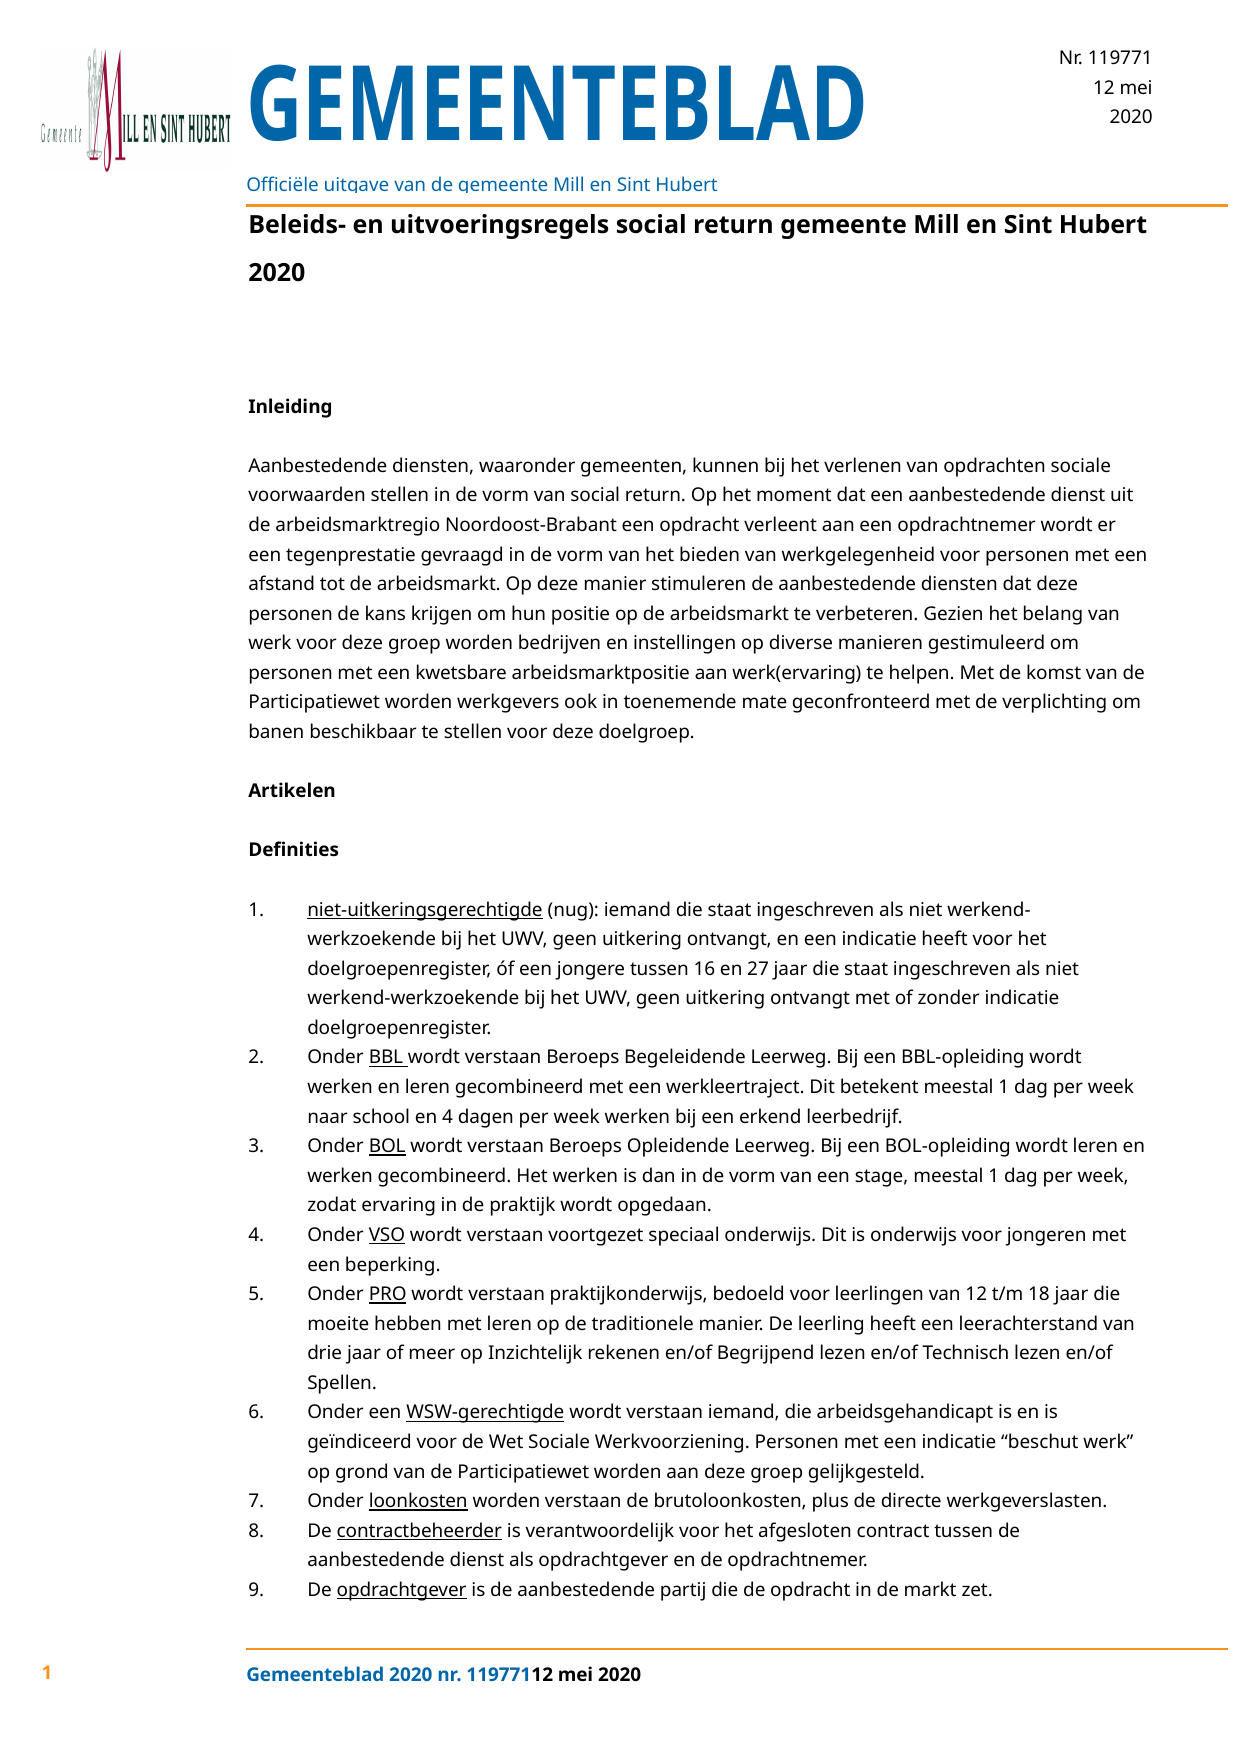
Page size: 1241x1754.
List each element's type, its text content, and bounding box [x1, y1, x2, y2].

text Artikelen [248, 777, 1152, 803]
text Aanbestedende diensten, waaronder gemeenten, kunnen bij het verlenen van opdrachten sociale voorwaarden stellen in de vorm van social return. Op het moment dat een aanbestedende dienst uit de arbeidsmarktregio Noordoost-Brabant een opdracht verleent aan een opdrachtnemer wordt er een tegenprestatie gevraagd in de vorm van het bieden van werkgelegenheid voor personen met een afstand tot de arbeidsmarkt. Op deze manier stimuleren de aanbestedende diensten dat deze personen de kans krijgen om hun positie op de arbeidsmarkt te verbeteren. Gezien het belang van werk voor deze groep worden bedrijven en instellingen op diverse manieren gestimuleerd om personen met een kwetsbare arbeidsmarktpositie aan werk(ervaring) te helpen. Met de komst van de Participatiewet worden werkgevers ook in toenemende mate geconfronteerd met de verplichting om banen beschikbaar te stellen voor deze doelgroep. [248, 452, 1152, 744]
list Onder een WSW-gerechtigde wordt verstaan iemand, die arbeidsgehandicapt is en is geïndiceerd voor de Wet Sociale Werkvoorziening. Personen met een indicatie “beschut werk” op grond van de Participatiewet worden aan deze groep gelijkgesteld. [248, 1399, 1152, 1484]
text Beleids- en uitvoeringsregels social return gemeente Mill en Sint Hubert 2020 [248, 207, 1152, 288]
list Onder BBL wordt verstaan Beroeps Begeleidende Leerweg. Bij een BBL-opleiding wordt werken en leren gecombineerd met een werkleertraject. Dit betekent meestal 1 dag per week naar school en 4 dagen per week werken bij een erkend leerbedrijf. [248, 1044, 1152, 1129]
list De contractbeheerder is verantwoordelijk voor het afgesloten contract tussen de aanbestedende dienst als opdrachtgever en de opdrachtnemer. [248, 1517, 1152, 1572]
list niet-uitkeringsgerechtigde (nug): iemand die staat ingeschreven als niet werkend-werkzoekende bij het UWV, geen uitkering ontvangt, en een indicatie heeft voor het doelgroepenregister, óf een jongere tussen 16 en 27 jaar die staat ingeschreven als niet werkend-werkzoekende bij het UWV, geen uitkering ontvangt met of zonder indicatie doelgroepenregister. [248, 896, 1152, 1040]
list Onder BOL wordt verstaan Beroeps Opleidende Leerweg. Bij een BOL-opleiding wordt leren en werken gecombineerd. Het werken is dan in de vorm van een stage, meestal 1 dag per week, zodat ervaring in de praktijk wordt opgedaan. [248, 1132, 1152, 1217]
text Definities [248, 837, 1152, 862]
list De opdrachtgever is de aanbestedende partij die de opdracht in de markt zet. [248, 1576, 1152, 1602]
list Onder loonkosten worden verstaan de brutoloonkosten, plus de directe werkgeverslasten. [248, 1487, 1152, 1513]
list Onder PRO wordt verstaan praktijkonderwijs, bedoeld voor leerlingen van 12 t/m 18 jaar die moeite hebben met leren op de traditionele manier. De leerling heeft een leerachterstand van drie jaar of meer op Inzichtelijk rekenen en/of Begrijpend lezen en/of Technisch lezen en/of Spellen. [248, 1280, 1152, 1395]
list Onder VSO wordt verstaan voortgezet speciaal onderwijs. Dit is onderwijs voor jongeren met een beperking. [248, 1221, 1152, 1277]
text Inleiding [248, 393, 1152, 419]
picture [41, 47, 231, 172]
